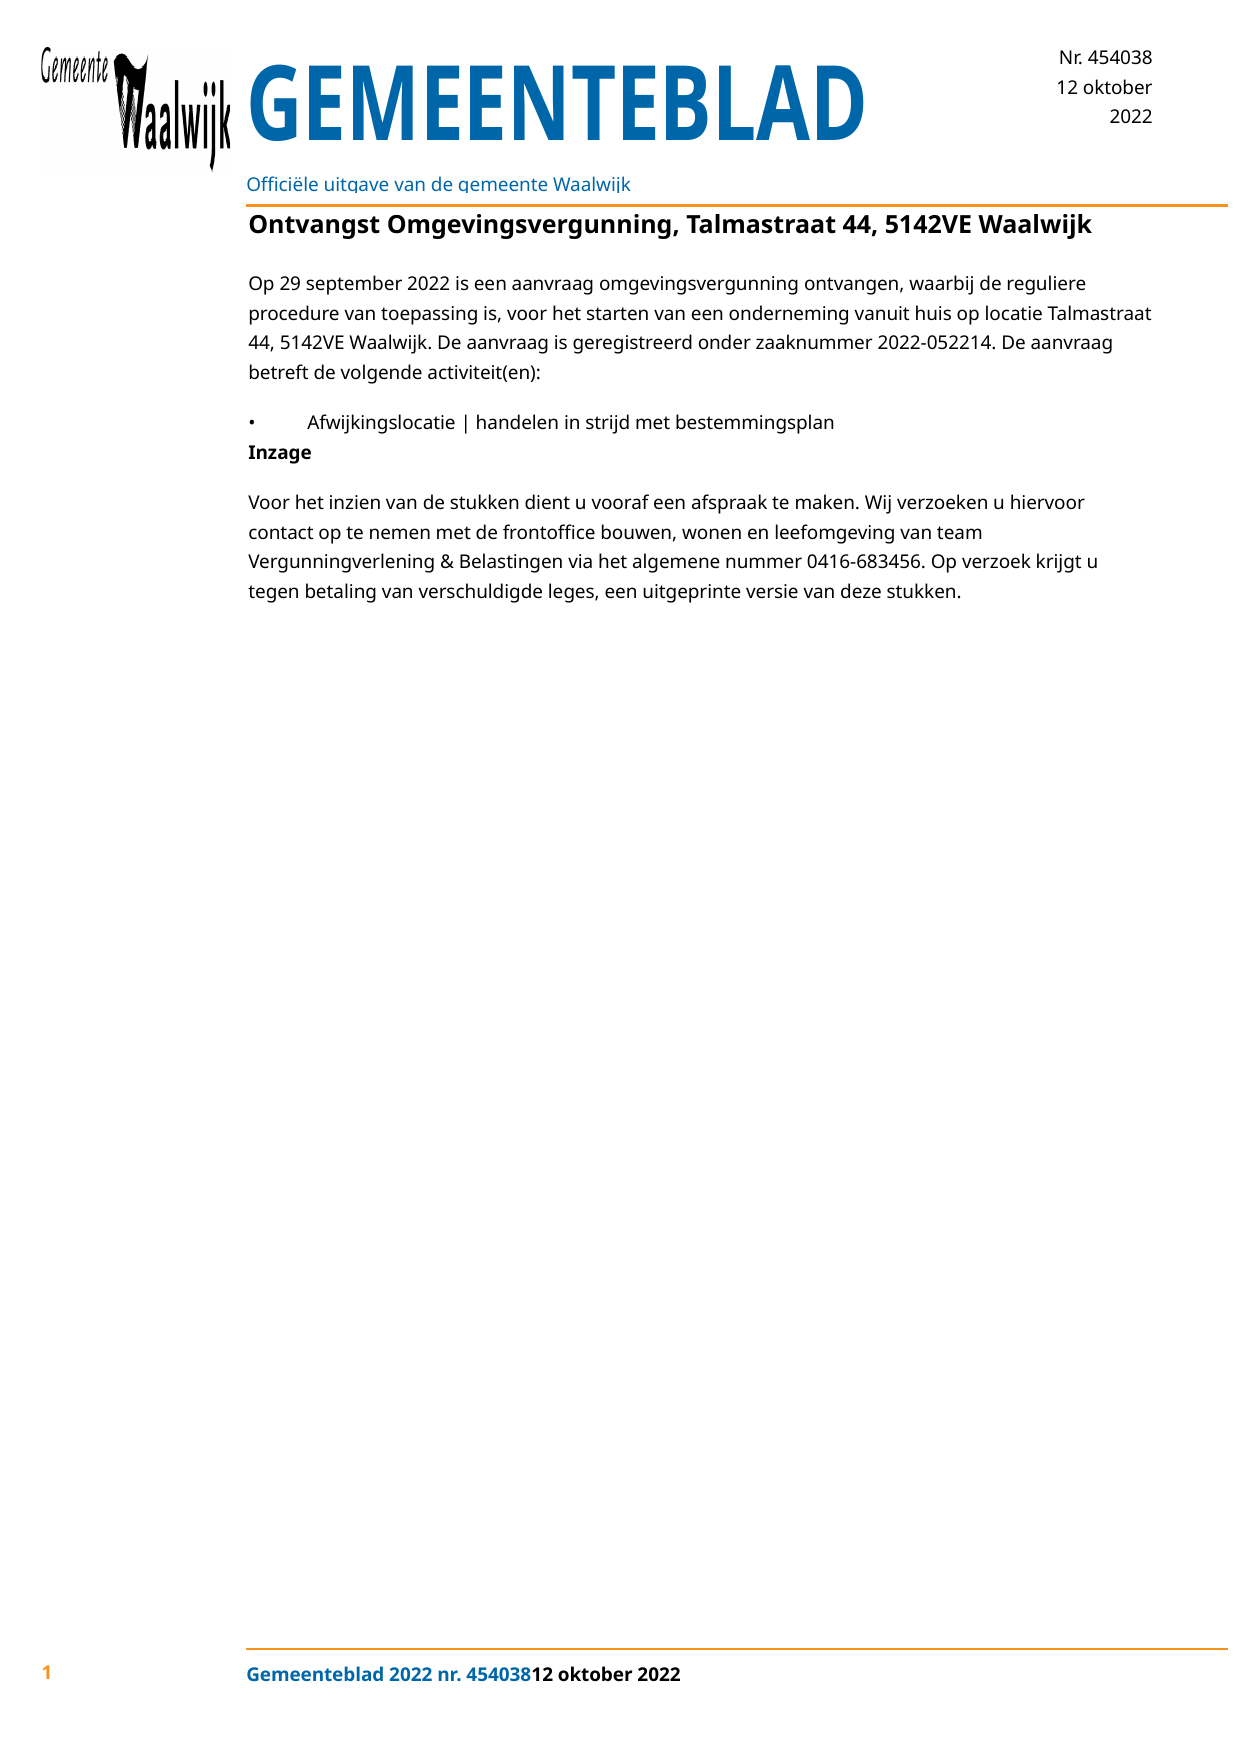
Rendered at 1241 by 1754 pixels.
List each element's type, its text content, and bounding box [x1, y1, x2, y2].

list Afwijkingslocatie | handelen in strijd met bestemmingsplan [248, 409, 1152, 435]
picture [41, 47, 231, 172]
text Voor het inzien van de stukken dient u vooraf een afspraak te maken. Wij verzoeken u hiervoor contact op te nemen met de frontoffice bouwen, wonen en leefomgeving van team Vergunningverlening & Belastingen via het algemene nummer 0416-683456. Op verzoek krijgt u tegen betaling van verschuldigde leges, een uitgeprinte versie van deze stukken. [248, 489, 1152, 604]
text Inzage [248, 439, 1152, 465]
text Op 29 september 2022 is een aanvraag omgevingsvergunning ontvangen, waarbij de reguliere procedure van toepassing is, voor het starten van een onderneming vanuit huis op locatie Talmastraat 44, 5142VE Waalwijk. De aanvraag is geregistreerd onder zaaknummer 2022-052214. De aanvraag betreft de volgende activiteit(en): [248, 270, 1152, 385]
text Ontvangst Omgevingsvergunning, Talmastraat 44, 5142VE Waalwijk [248, 207, 1152, 241]
